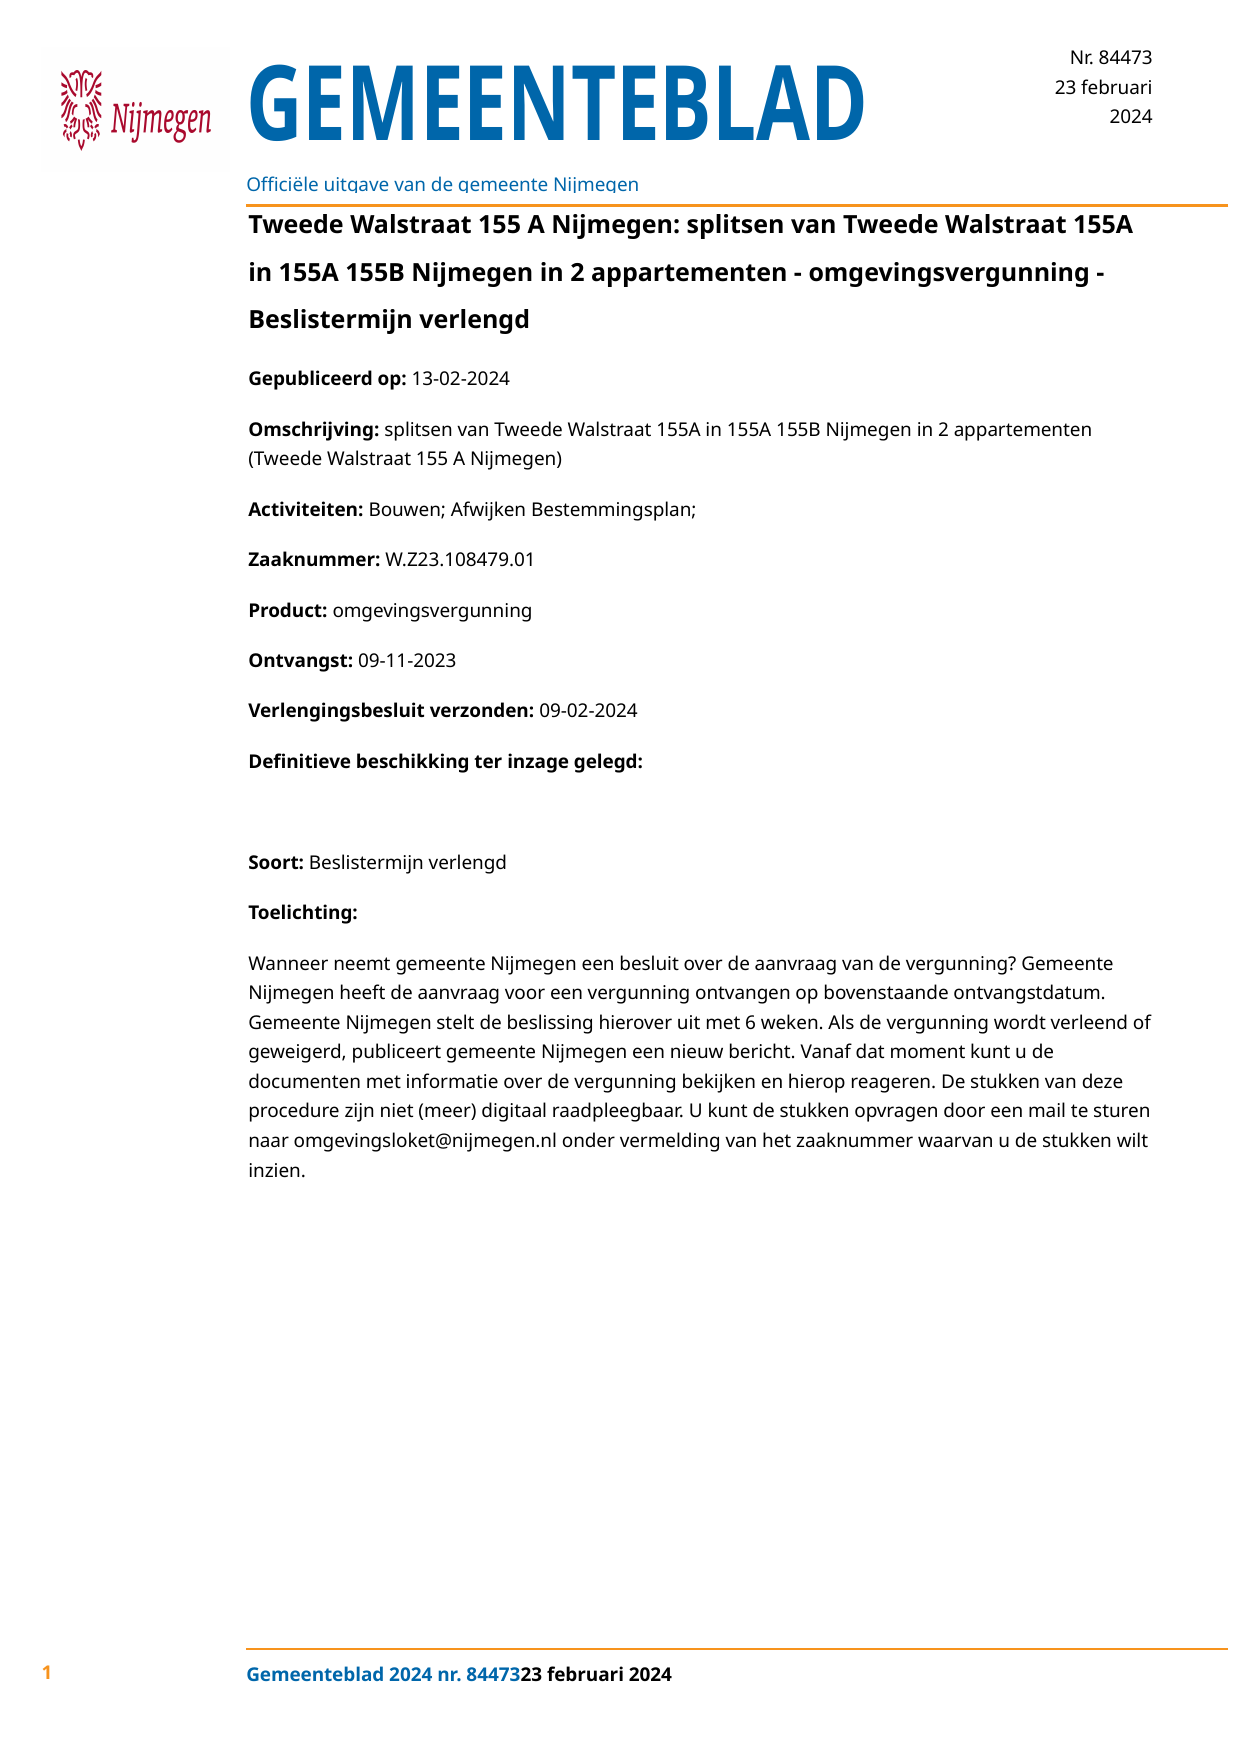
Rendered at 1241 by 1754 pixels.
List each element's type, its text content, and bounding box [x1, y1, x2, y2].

text Ontvangst: 09-11-2023 [248, 647, 1152, 673]
picture [41, 47, 231, 172]
text Verlengingsbesluit verzonden: 09-02-2024 [248, 698, 1152, 723]
text Omschrijving: splitsen van Tweede Walstraat 155A in 155A 155B Nijmegen in 2 appartementen (Tweede Walstraat 155 A Nijmegen) [248, 416, 1152, 471]
text Gepubliceerd op: 13-02-2024 [248, 366, 1152, 391]
text Toelichting: [248, 899, 1152, 925]
text Soort: Beslistermijn verlengd [248, 849, 1152, 874]
text Zaaknummer: W.Z23.108479.01 [248, 546, 1152, 572]
text Activiteiten: Bouwen; Afwijken Bestemmingsplan; [248, 496, 1152, 522]
text Wanneer neemt gemeente Nijmegen een besluit over de aanvraag van de vergunning? Gemeente Nijmegen heeft de aanvraag voor een vergunning ontvangen op bovenstaande ontvangstdatum. Gemeente Nijmegen stelt de beslissing hierover uit met 6 weken. Als de vergunning wordt verleend of geweigerd, publiceert gemeente Nijmegen een nieuw bericht. Vanaf dat moment kunt u de documenten met informatie over de vergunning bekijken en hierop reageren. De stukken van deze procedure zijn niet (meer) digitaal raadpleegbaar. U kunt de stukken opvragen door een mail te sturen naar omgevingsloket@nijmegen.nl onder vermelding van het zaaknummer waarvan u de stukken wilt inzien. [248, 950, 1152, 1182]
text Tweede Walstraat 155 A Nijmegen: splitsen van Tweede Walstraat 155A in 155A 155B Nijmegen in 2 appartementen - omgevingsvergunning - Beslistermijn verlengd [248, 207, 1152, 336]
text Definitieve beschikking ter inzage gelegd: [248, 748, 1152, 774]
text Product: omgevingsvergunning [248, 597, 1152, 622]
